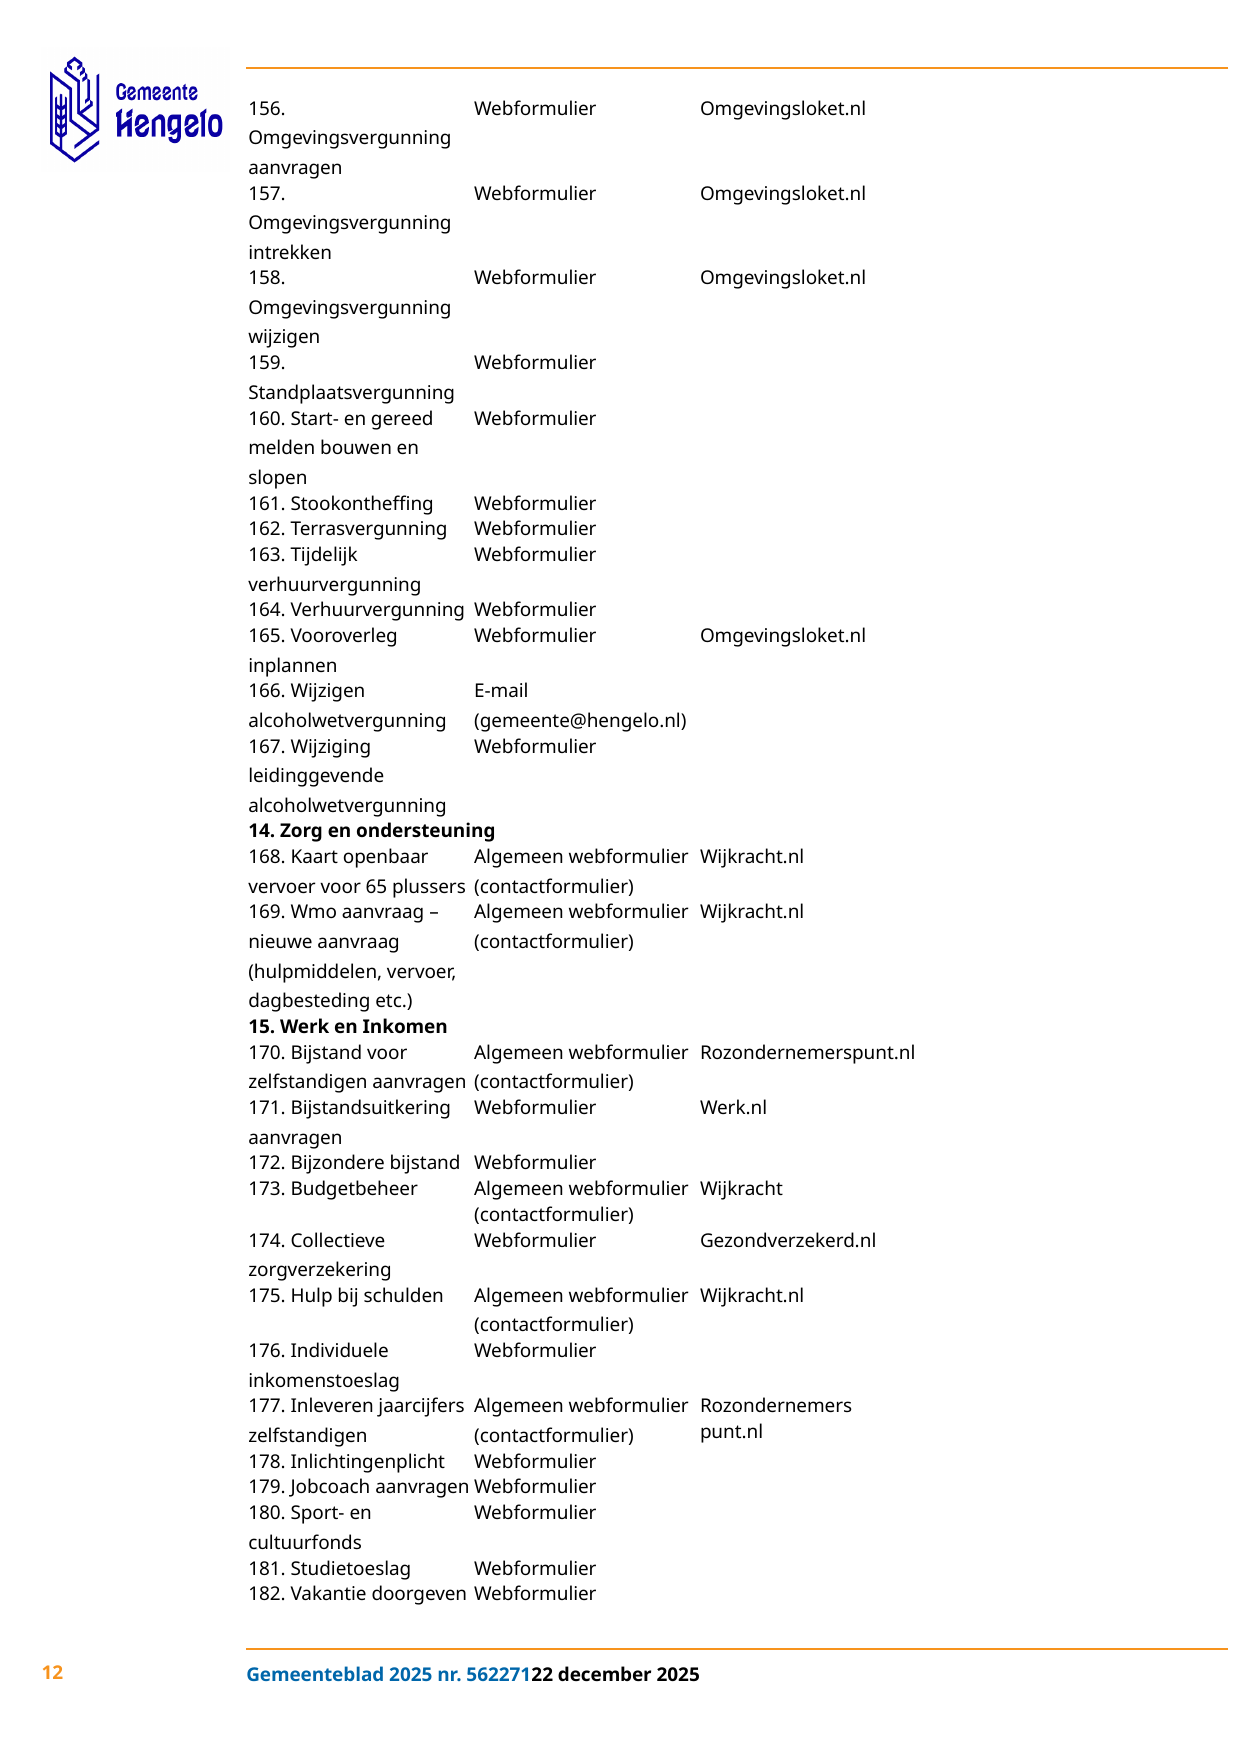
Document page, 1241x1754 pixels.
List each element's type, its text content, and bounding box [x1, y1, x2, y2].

table_cell Algemeen webformulier (contactformulier) [474, 844, 700, 899]
table_cell 178. Inlichtingenplicht [248, 1448, 474, 1474]
table_cell 180. Sport- en cultuurfonds [248, 1500, 474, 1555]
table_cell Algemeen webformulier (contactformulier) [474, 1393, 700, 1448]
table_cell [700, 1338, 926, 1393]
table_cell Webformulier [474, 622, 700, 677]
table_cell 175. Hulp bij schulden [248, 1282, 474, 1337]
table_cell (contactformulier) [474, 1201, 700, 1227]
table_cell 160. Start- en gereed melden bouwen en slopen [248, 405, 474, 490]
table_cell [700, 1500, 926, 1555]
table_cell Gezondverzekerd.nl [700, 1227, 926, 1282]
table_cell 159. Standplaatsvergunning [248, 350, 474, 405]
table_cell [700, 1555, 926, 1581]
table_cell 169. Wmo aanvraag – nieuwe aanvraag (hulpmiddelen, vervoer, dagbesteding etc.) [248, 899, 474, 1013]
table_cell 15. Werk en Inkomen [248, 1013, 926, 1039]
table_cell Algemeen webformulier (contactformulier) [474, 1039, 700, 1094]
table_cell Webformulier [474, 1500, 700, 1555]
table_cell [700, 350, 926, 405]
table_cell Webformulier [474, 490, 700, 515]
table_cell 176. Individuele inkomenstoeslag [248, 1338, 474, 1393]
table_cell Algemeen webformulier [474, 1175, 700, 1201]
table_cell [700, 733, 926, 818]
table_cell [700, 541, 926, 596]
table_cell [700, 678, 926, 733]
table_cell Werk.nl [700, 1094, 926, 1149]
table_cell [700, 490, 926, 515]
table_cell Webformulier [474, 180, 700, 264]
table_cell 182. Vakantie doorgeven [248, 1581, 474, 1606]
table_cell 173. Budgetbeheer [248, 1175, 474, 1227]
table_cell 179. Jobcoach aanvragen [248, 1474, 474, 1499]
table_cell Webformulier [474, 350, 700, 405]
table_cell 166. Wijzigen alcoholwetvergunning [248, 678, 474, 733]
table_cell Wijkracht [700, 1175, 926, 1227]
table_cell 162. Terrasvergunning [248, 515, 474, 541]
table_cell punt.nl [700, 1419, 926, 1448]
table_cell Omgevingsloket.nl [700, 622, 926, 677]
table_cell [700, 1581, 926, 1606]
table_cell 167. Wijziging leidinggevende alcoholwetvergunning [248, 733, 474, 818]
table_cell 168. Kaart openbaar vervoer voor 65 plussers [248, 844, 474, 899]
table_cell Algemeen webformulier (contactformulier) [474, 1282, 700, 1337]
table_cell Webformulier [474, 265, 700, 349]
table_cell Rozondernemers [700, 1393, 926, 1418]
table_cell 158. Omgevingsvergunning wijzigen [248, 265, 474, 349]
table_cell 177. Inleveren jaarcijfers zelfstandigen [248, 1393, 474, 1448]
table_cell 161. Stookontheffing [248, 490, 474, 515]
table_cell Webformulier [474, 95, 700, 180]
table_cell Webformulier [474, 541, 700, 596]
picture [41, 47, 231, 172]
table_cell [700, 515, 926, 541]
table_cell 181. Studietoeslag [248, 1555, 474, 1581]
table_cell 170. Bijstand voor zelfstandigen aanvragen [248, 1039, 474, 1094]
table_cell 14. Zorg en ondersteuning [248, 818, 926, 843]
table_cell Webformulier [474, 733, 700, 818]
table_cell 163. Tijdelijk verhuurvergunning [248, 541, 474, 596]
table_cell Webformulier [474, 1448, 700, 1474]
table_cell Rozondernemerspunt.nl [700, 1039, 926, 1094]
table_cell 164. Verhuurvergunning [248, 596, 474, 622]
table_cell [700, 596, 926, 622]
table_cell 165. Vooroverleg inplannen [248, 622, 474, 677]
table_cell Webformulier [474, 515, 700, 541]
table_cell Webformulier [474, 1227, 700, 1282]
table_cell Webformulier [474, 1150, 700, 1175]
table_cell Webformulier [474, 1094, 700, 1149]
table_cell [700, 405, 926, 490]
table_cell Wijkracht.nl [700, 899, 926, 1013]
table_cell Wijkracht.nl [700, 1282, 926, 1337]
table_cell Wijkracht.nl [700, 844, 926, 899]
table_cell 157. Omgevingsvergunning intrekken [248, 180, 474, 264]
table_cell Omgevingsloket.nl [700, 95, 926, 180]
table_cell E-mail (gemeente@hengelo.nl) [474, 678, 700, 733]
table_cell Omgevingsloket.nl [700, 180, 926, 264]
table_cell [700, 1150, 926, 1175]
table_cell 171. Bijstandsuitkering aanvragen [248, 1094, 474, 1149]
table_cell 174. Collectieve zorgverzekering [248, 1227, 474, 1282]
table_cell Algemeen webformulier (contactformulier) [474, 899, 700, 1013]
table_cell [700, 1474, 926, 1499]
table_cell Omgevingsloket.nl [700, 265, 926, 349]
table_cell [700, 1448, 926, 1474]
table_cell Webformulier [474, 1581, 700, 1606]
table_cell Webformulier [474, 596, 700, 622]
table_cell Webformulier [474, 1474, 700, 1499]
table_cell Webformulier [474, 1338, 700, 1393]
table_cell 172. Bijzondere bijstand [248, 1150, 474, 1175]
table_cell 156. Omgevingsvergunning aanvragen [248, 95, 474, 180]
table_cell Webformulier [474, 1555, 700, 1581]
table_cell Webformulier [474, 405, 700, 490]
